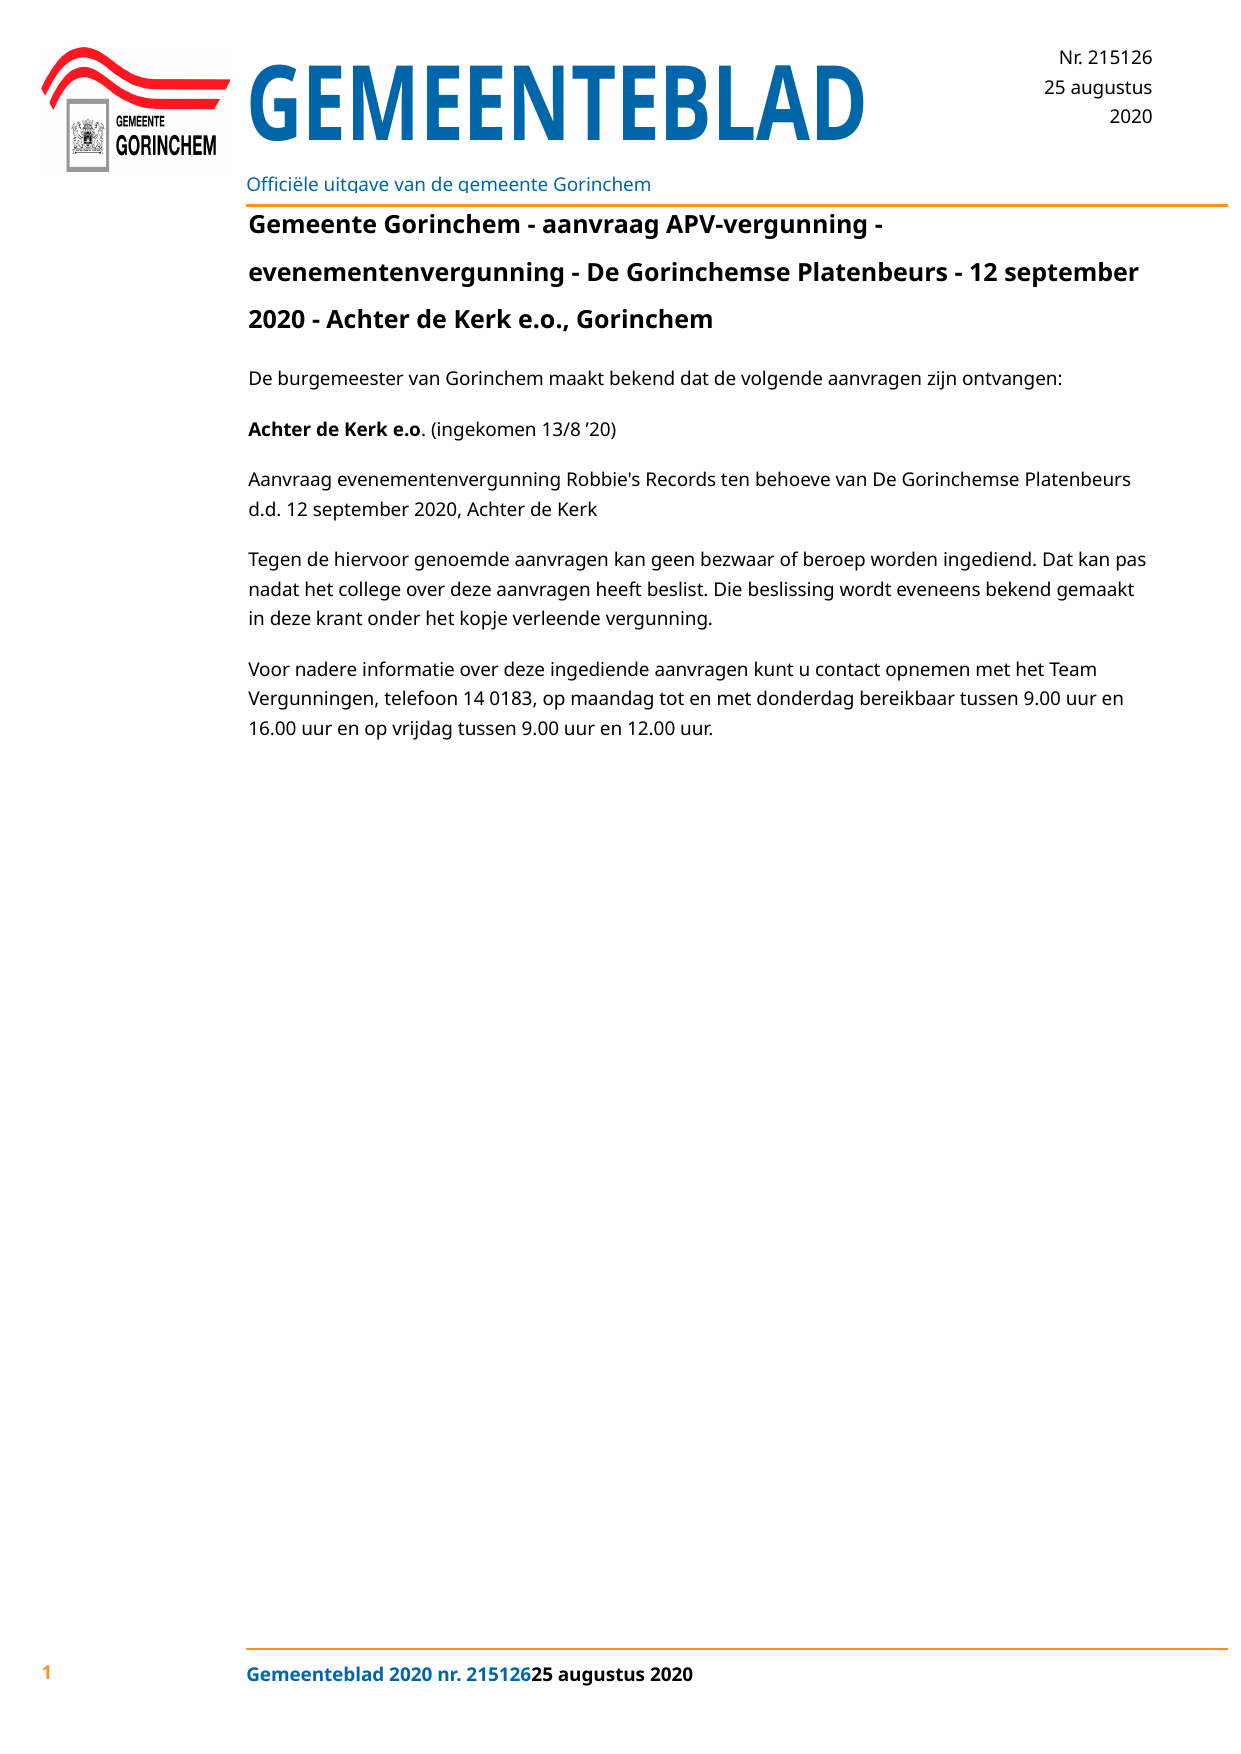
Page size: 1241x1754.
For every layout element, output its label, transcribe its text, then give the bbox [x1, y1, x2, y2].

text Gemeente Gorinchem - aanvraag APV-vergunning - evenementenvergunning - De Gorinchemse Platenbeurs - 12 september 2020 - Achter de Kerk e.o., Gorinchem [248, 207, 1152, 336]
text De burgemeester van Gorinchem maakt bekend dat de volgende aanvragen zijn ontvangen: [248, 366, 1152, 391]
text Tegen de hiervoor genoemde aanvragen kan geen bezwaar of beroep worden ingediend. Dat kan pas nadat het college over deze aanvragen heeft beslist. Die beslissing wordt eveneens bekend gemaakt in deze krant onder het kopje verleende vergunning. [248, 546, 1152, 631]
text Aanvraag evenementenvergunning Robbie's Records ten behoeve van De Gorinchemse Platenbeurs d.d. 12 september 2020, Achter de Kerk [248, 466, 1152, 522]
text Achter de Kerk e.o. (ingekomen 13/8 ’20) [248, 416, 1152, 442]
text Voor nadere informatie over deze ingediende aanvragen kunt u contact opnemen met het Team Vergunningen, telefoon 14 0183, op maandag tot en met donderdag bereikbaar tussen 9.00 uur en 16.00 uur en op vrijdag tussen 9.00 uur en 12.00 uur. [248, 656, 1152, 741]
picture [41, 47, 231, 172]
